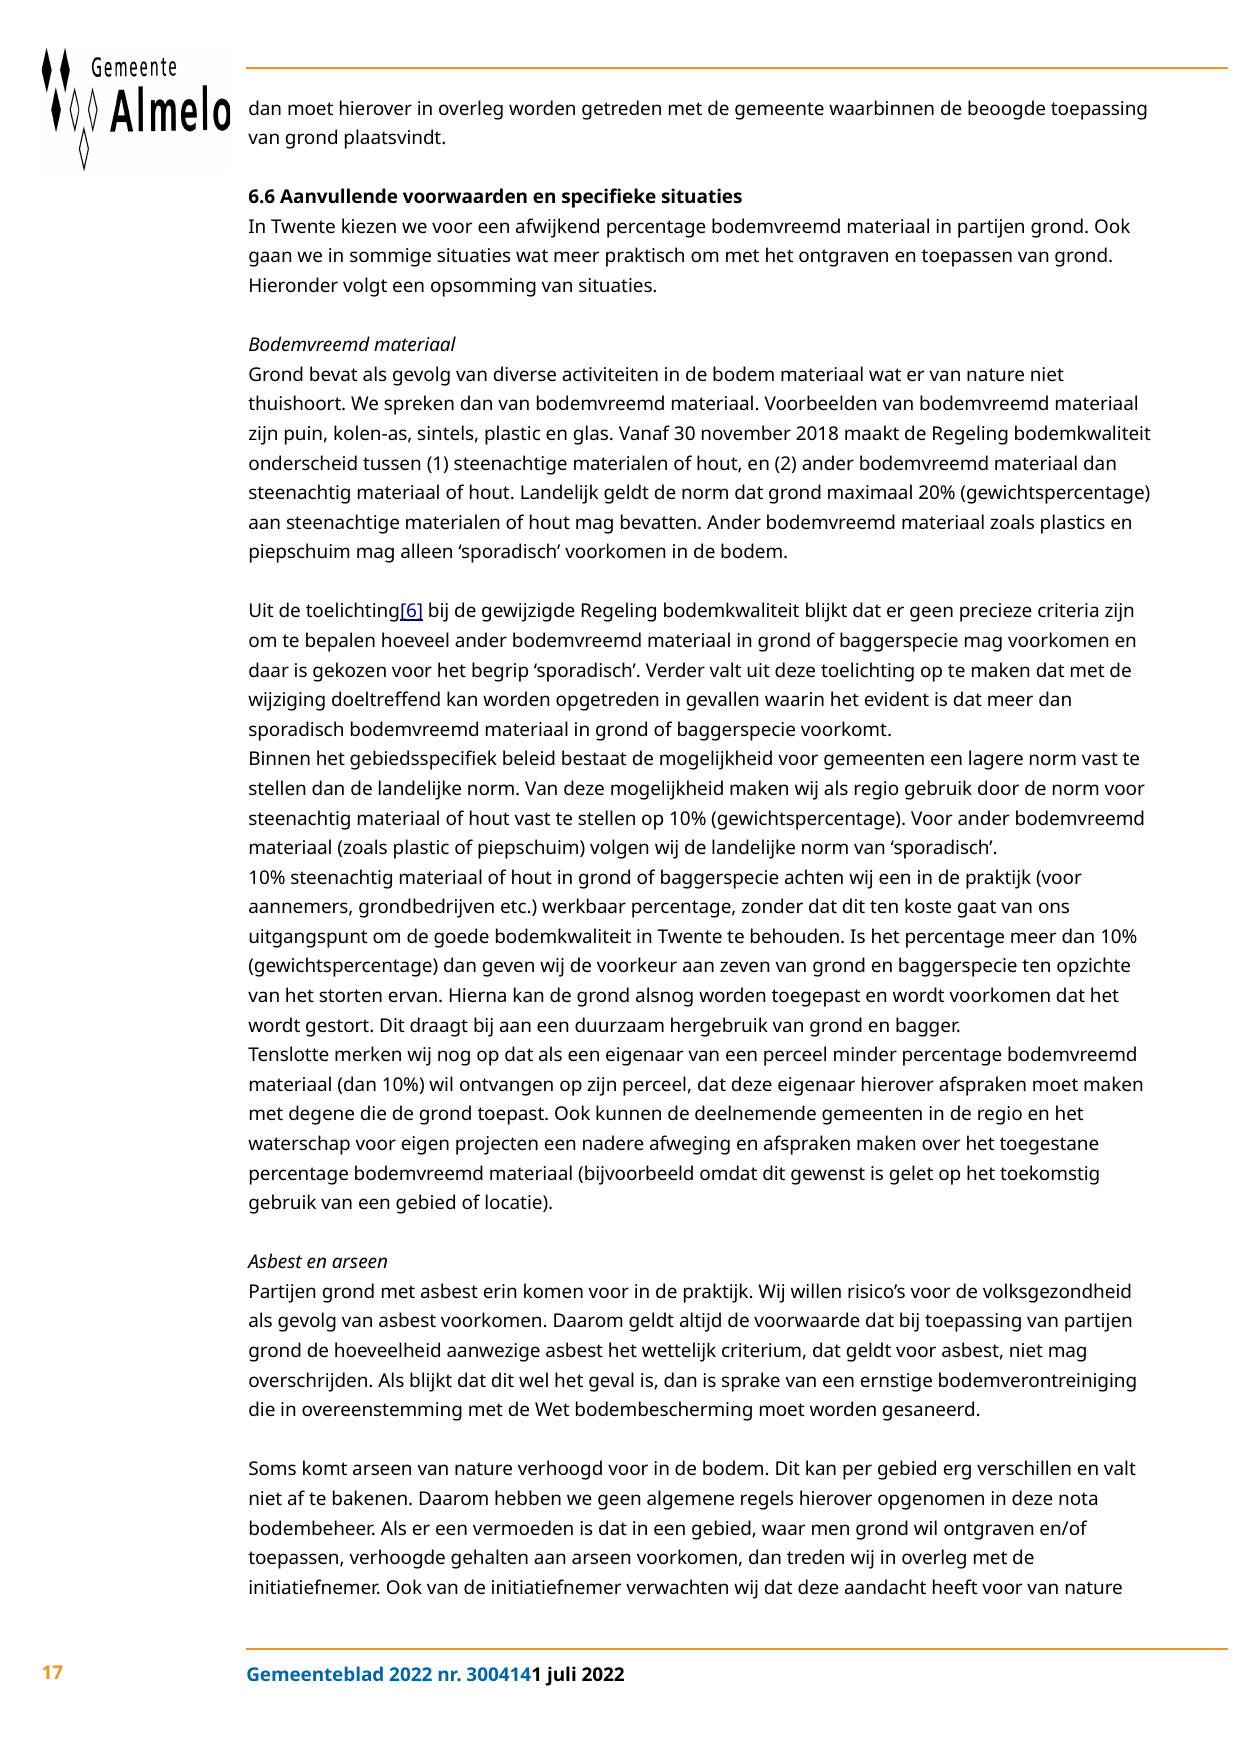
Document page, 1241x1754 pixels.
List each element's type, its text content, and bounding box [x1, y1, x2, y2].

text Soms komt arseen van nature verhoogd voor in de bodem. Dit kan per gebied erg verschillen en valt niet af te bakenen. Daarom hebben we geen algemene regels hierover opgenomen in deze nota bodembeheer. Als er een vermoeden is dat in een gebied, waar men grond wil ontgraven en/of toepassen, verhoogde gehalten aan arseen voorkomen, dan treden wij in overleg met de initiatiefnemer. Ook van de initiatiefnemer verwachten wij dat deze aandacht heeft voor van nature [248, 1456, 1152, 1600]
text 10% steenachtig materiaal of hout in grond of baggerspecie achten wij een in de praktijk (voor aannemers, grondbedrijven etc.) werkbaar percentage, zonder dat dit ten koste gaat van ons uitgangspunt om de goede bodemkwaliteit in Twente te behouden. Is het percentage meer dan 10% (gewichtspercentage) dan geven wij de voorkeur aan zeven van grond en baggerspecie ten opzichte van het storten ervan. Hierna kan de grond alsnog worden toegepast en wordt voorkomen dat het wordt gestort. Dit draagt bij aan een duurzaam hergebruik van grond en bagger. [248, 864, 1152, 1038]
text Binnen het gebiedsspecifiek beleid bestaat de mogelijkheid voor gemeenten een lagere norm vast te stellen dan de landelijke norm. Van deze mogelijkheid maken wij als regio gebruik door de norm voor steenachtig materiaal of hout vast te stellen op 10% (gewichtspercentage). Voor ander bodemvreemd materiaal (zoals plastic of piepschuim) volgen wij de landelijke norm van ‘sporadisch’. [248, 746, 1152, 860]
text Uit de toelichting[6] bij de gewijzigde Regeling bodemkwaliteit blijkt dat er geen precieze criteria zijn om te bepalen hoeveel ander bodemvreemd materiaal in grond of baggerspecie mag voorkomen en daar is gekozen voor het begrip ‘sporadisch’. Verder valt uit deze toelichting op te maken dat met de wijziging doeltreffend kan worden opgetreden in gevallen waarin het evident is dat meer dan sporadisch bodemvreemd materiaal in grond of baggerspecie voorkomt. [248, 598, 1152, 742]
text Tenslotte merken wij nog op dat als een eigenaar van een perceel minder percentage bodemvreemd materiaal (dan 10%) wil ontvangen op zijn perceel, dat deze eigenaar hierover afspraken moet maken met degene die de grond toepast. Ook kunnen de deelnemende gemeenten in de regio en het waterschap voor eigen projecten een nadere afweging en afspraken maken over het toegestane percentage bodemvreemd materiaal (bijvoorbeeld omdat dit gewenst is gelet op het toekomstig gebruik van een gebied of locatie). [248, 1041, 1152, 1215]
text dan moet hierover in overleg worden getreden met de gemeente waarbinnen de beoogde toepassing van grond plaatsvindt. [248, 95, 1152, 150]
text Asbest en arseen [248, 1248, 1152, 1274]
text Partijen grond met asbest erin komen voor in de praktijk. Wij willen risico’s voor de volksgezondheid als gevolg van asbest voorkomen. Daarom geldt altijd de voorwaarde dat bij toepassing van partijen grond de hoeveelheid aanwezige asbest het wettelijk criterium, dat geldt voor asbest, niet mag overschrijden. Als blijkt dat dit wel het geval is, dan is sprake van een ernstige bodemverontreiniging die in overeenstemming met de Wet bodembescherming moet worden gesaneerd. [248, 1278, 1152, 1422]
picture [41, 47, 231, 172]
text 6.6 Aanvullende voorwaarden en specifieke situaties [248, 183, 1152, 209]
text In Twente kiezen we voor een afwijkend percentage bodemvreemd materiaal in partijen grond. Ook gaan we in sommige situaties wat meer praktisch om met het ontgraven en toepassen van grond. Hieronder volgt een opsomming van situaties. [248, 213, 1152, 298]
text Bodemvreemd materiaal [248, 331, 1152, 357]
text Grond bevat als gevolg van diverse activiteiten in de bodem materiaal wat er van nature niet thuishoort. We spreken dan van bodemvreemd materiaal. Voorbeelden van bodemvreemd materiaal zijn puin, kolen-as, sintels, plastic en glas. Vanaf 30 november 2018 maakt de Regeling bodemkwaliteit onderscheid tussen (1) steenachtige materialen of hout, en (2) ander bodemvreemd materiaal dan steenachtig materiaal of hout. Landelijk geldt de norm dat grond maximaal 20% (gewichtspercentage) aan steenachtige materialen of hout mag bevatten. Ander bodemvreemd materiaal zoals plastics en piepschuim mag alleen ‘sporadisch’ voorkomen in de bodem. [248, 361, 1152, 564]
